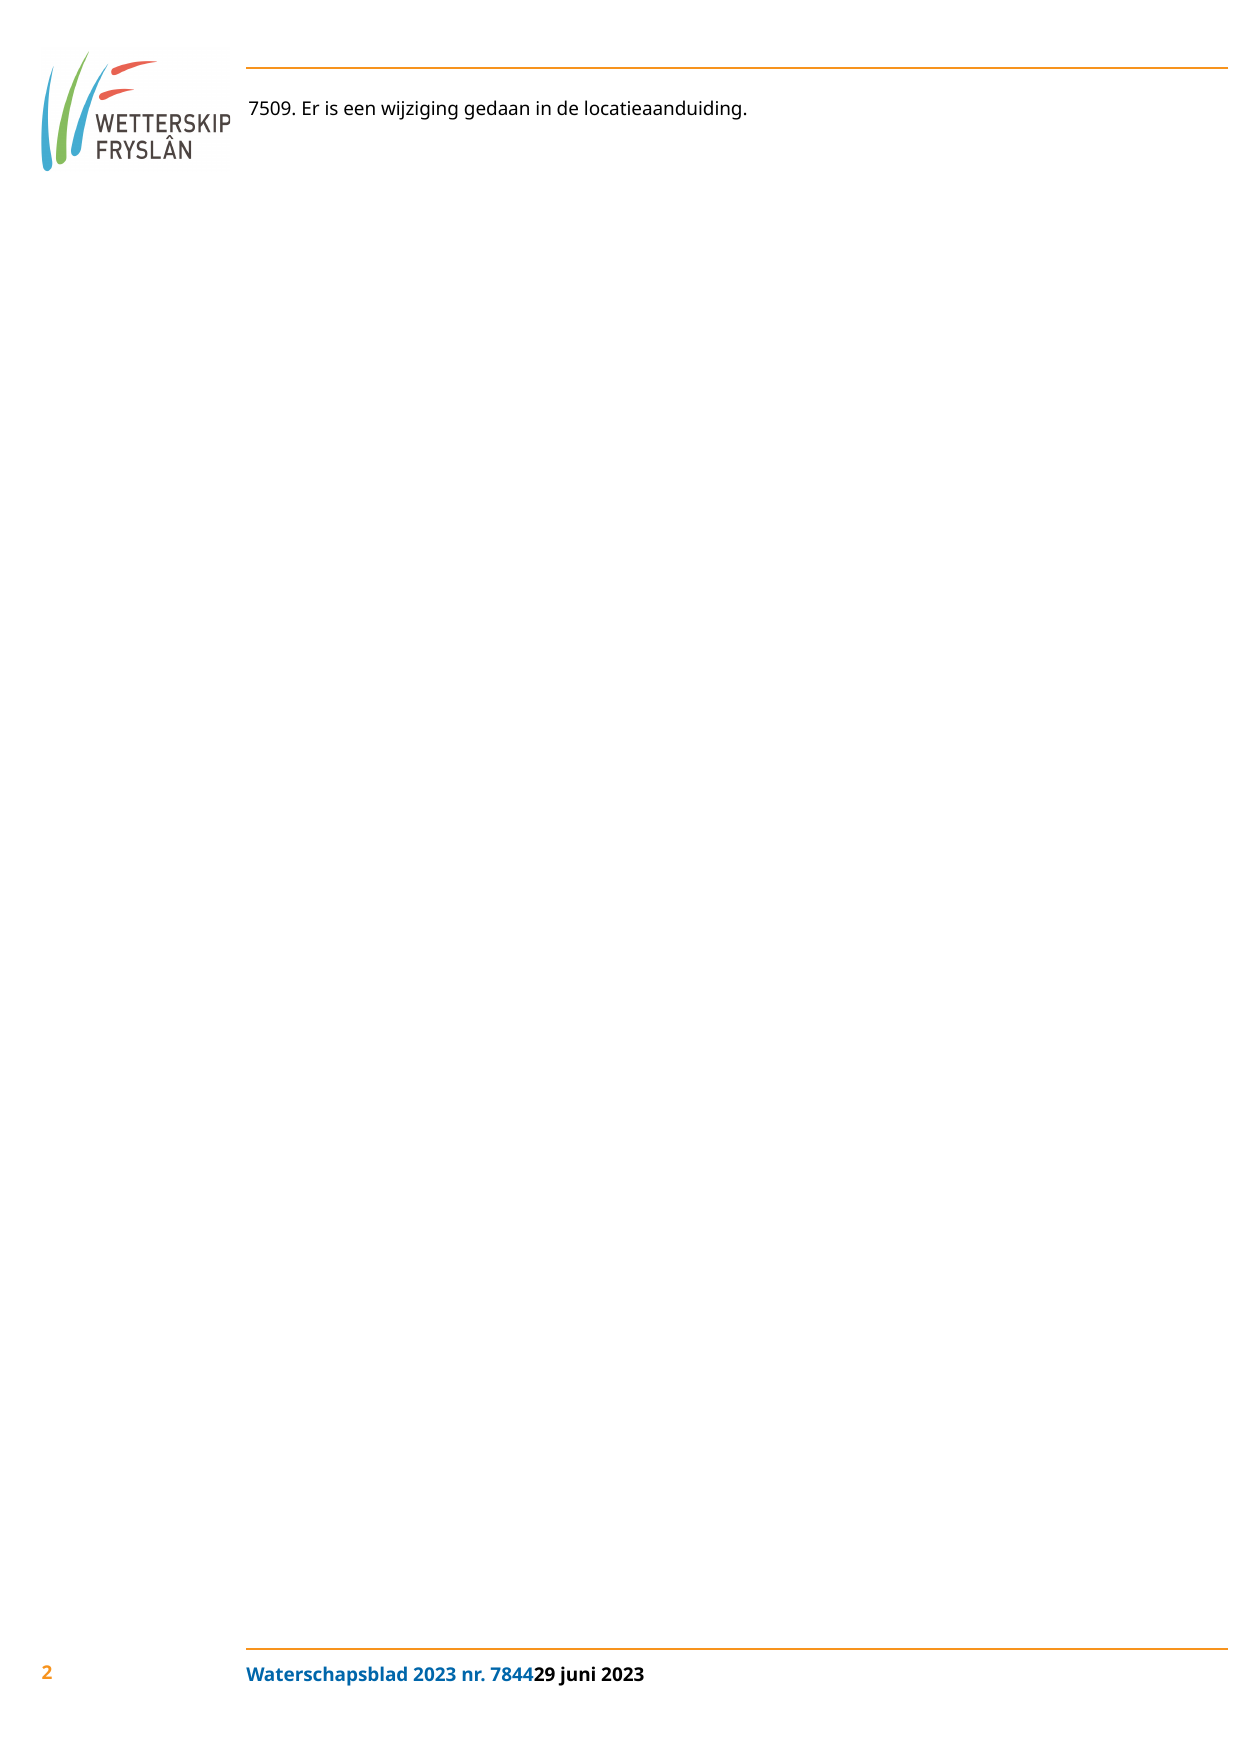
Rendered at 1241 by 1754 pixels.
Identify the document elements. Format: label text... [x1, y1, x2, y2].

picture [41, 47, 231, 172]
text 7509. Er is een wijziging gedaan in de locatieaanduiding. [248, 95, 1152, 121]
